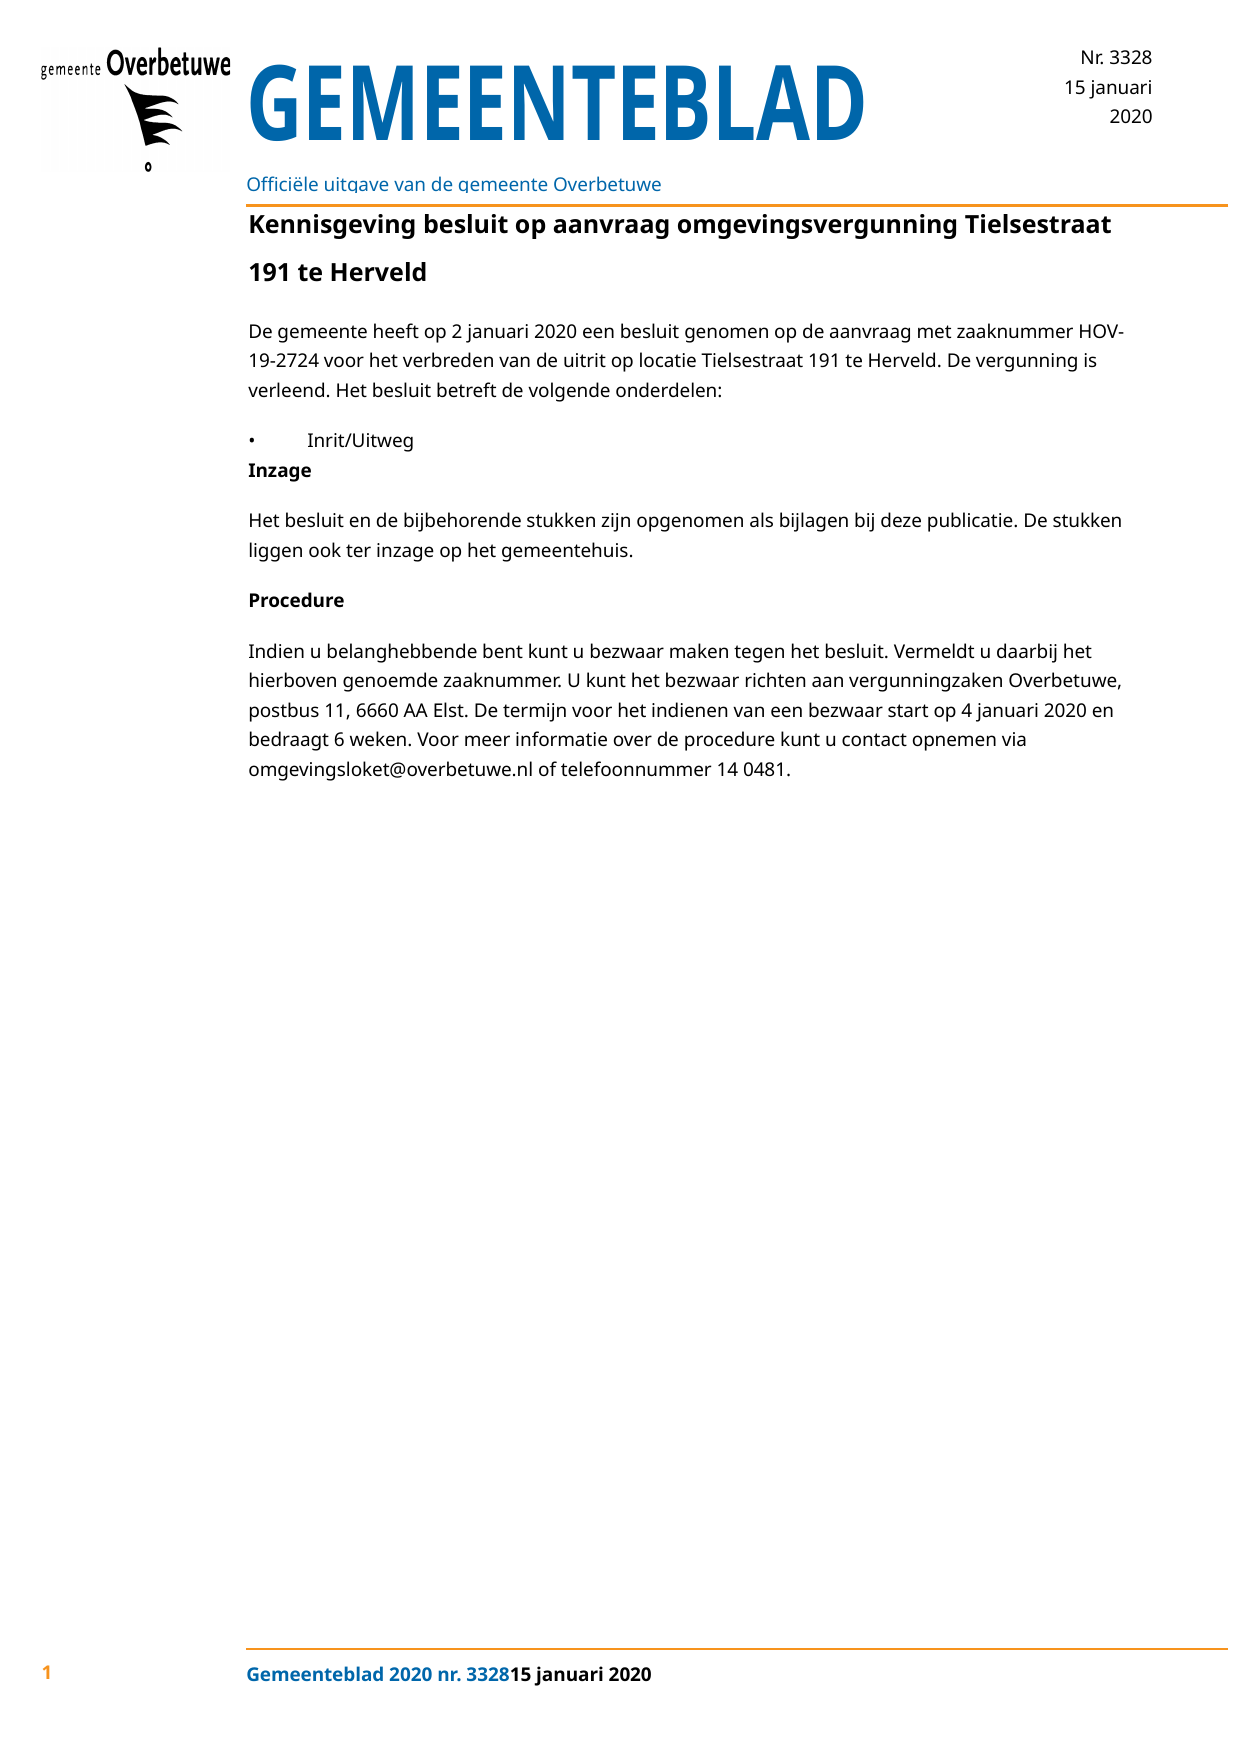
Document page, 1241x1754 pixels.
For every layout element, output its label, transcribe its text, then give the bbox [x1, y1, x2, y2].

list Inrit/Uitweg [248, 427, 1152, 453]
picture [41, 47, 231, 172]
text Indien u belanghebbende bent kunt u bezwaar maken tegen het besluit. Vermeldt u daarbij het hierboven genoemde zaaknummer. U kunt het bezwaar richten aan vergunningzaken Overbetuwe, postbus 11, 6660 AA Elst. De termijn voor het indienen van een bezwaar start op 4 januari 2020 en bedraagt 6 weken. Voor meer informatie over de procedure kunt u contact opnemen via omgevingsloket@overbetuwe.nl of telefoonnummer 14 0481. [248, 638, 1152, 782]
text De gemeente heeft op 2 januari 2020 een besluit genomen op de aanvraag met zaaknummer HOV-19-2724 voor het verbreden van de uitrit op locatie Tielsestraat 191 te Herveld. De vergunning is verleend. Het besluit betreft de volgende onderdelen: [248, 318, 1152, 403]
text Inzage [248, 457, 1152, 483]
text Kennisgeving besluit op aanvraag omgevingsvergunning Tielsestraat 191 te Herveld [248, 207, 1152, 288]
text Het besluit en de bijbehorende stukken zijn opgenomen als bijlagen bij deze publicatie. De stukken liggen ook ter inzage op het gemeentehuis. [248, 507, 1152, 563]
text Procedure [248, 587, 1152, 613]
